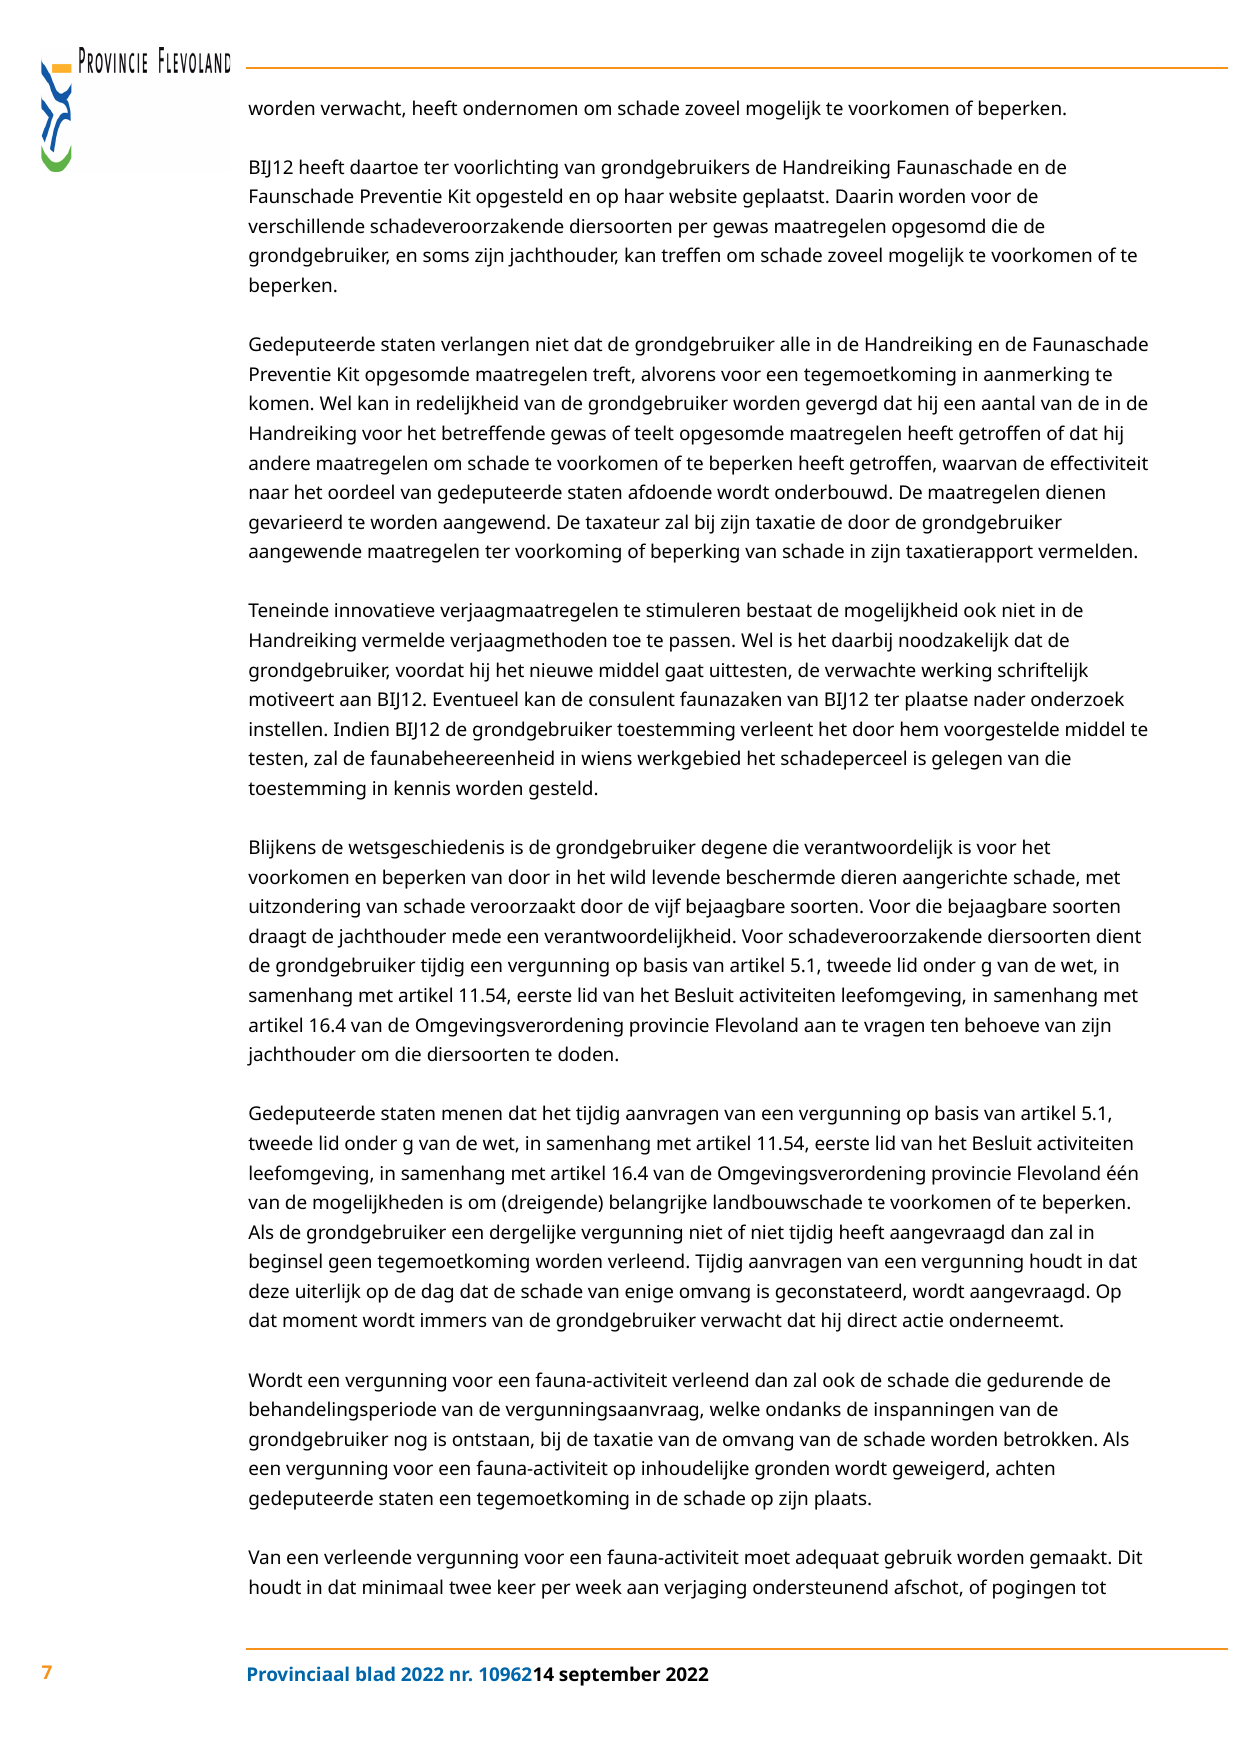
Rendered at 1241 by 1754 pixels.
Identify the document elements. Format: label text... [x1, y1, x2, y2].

text worden verwacht, heeft ondernomen om schade zoveel mogelijk te voorkomen of beperken. [248, 95, 1152, 121]
text Wordt een vergunning voor een fauna-activiteit verleend dan zal ook de schade die gedurende de behandelingsperiode van de vergunningsaanvraag, welke ondanks de inspanningen van de grondgebruiker nog is ontstaan, bij de taxatie van de omvang van de schade worden betrokken. Als een vergunning voor een fauna-activiteit op inhoudelijke gronden wordt geweigerd, achten gedeputeerde staten een tegemoetkoming in de schade op zijn plaats. [248, 1367, 1152, 1511]
text BIJ12 heeft daartoe ter voorlichting van grondgebruikers de Handreiking Faunaschade en de Faunschade Preventie Kit opgesteld en op haar website geplaatst. Daarin worden voor de verschillende schadeveroorzakende diersoorten per gewas maatregelen opgesomd die de grondgebruiker, en soms zijn jachthouder, kan treffen om schade zoveel mogelijk te voorkomen of te beperken. [248, 154, 1152, 298]
text Van een verleende vergunning voor een fauna-activiteit moet adequaat gebruik worden gemaakt. Dit houdt in dat minimaal twee keer per week aan verjaging ondersteunend afschot, of pogingen tot [248, 1544, 1152, 1600]
text Blijkens de wetsgeschiedenis is de grondgebruiker degene die verantwoordelijk is voor het voorkomen en beperken van door in het wild levende beschermde dieren aangerichte schade, met uitzondering van schade veroorzaakt door de vijf bejaagbare soorten. Voor die bejaagbare soorten draagt de jachthouder mede een verantwoordelijkheid. Voor schadeveroorzakende diersoorten dient de grondgebruiker tijdig een vergunning op basis van artikel 5.1, tweede lid onder g van de wet, in samenhang met artikel 11.54, eerste lid van het Besluit activiteiten leefomgeving, in samenhang met artikel 16.4 van de Omgevingsverordening provincie Flevoland aan te vragen ten behoeve van zijn jachthouder om die diersoorten te doden. [248, 834, 1152, 1067]
picture [41, 47, 231, 172]
text Teneinde innovatieve verjaagmaatregelen te stimuleren bestaat de mogelijkheid ook niet in de Handreiking vermelde verjaagmethoden toe te passen. Wel is het daarbij noodzakelijk dat de grondgebruiker, voordat hij het nieuwe middel gaat uittesten, de verwachte werking schriftelijk motiveert aan BIJ12. Eventueel kan de consulent faunazaken van BIJ12 ter plaatse nader onderzoek instellen. Indien BIJ12 de grondgebruiker toestemming verleent het door hem voorgestelde middel te testen, zal de faunabeheereenheid in wiens werkgebied het schadeperceel is gelegen van die toestemming in kennis worden gesteld. [248, 598, 1152, 801]
text Gedeputeerde staten menen dat het tijdig aanvragen van een vergunning op basis van artikel 5.1, tweede lid onder g van de wet, in samenhang met artikel 11.54, eerste lid van het Besluit activiteiten leefomgeving, in samenhang met artikel 16.4 van de Omgevingsverordening provincie Flevoland één van de mogelijkheden is om (dreigende) belangrijke landbouwschade te voorkomen of te beperken. Als de grondgebruiker een dergelijke vergunning niet of niet tijdig heeft aangevraagd dan zal in beginsel geen tegemoetkoming worden verleend. Tijdig aanvragen van een vergunning houdt in dat deze uiterlijk op de dag dat de schade van enige omvang is geconstateerd, wordt aangevraagd. Op dat moment wordt immers van de grondgebruiker verwacht dat hij direct actie onderneemt. [248, 1101, 1152, 1333]
text Gedeputeerde staten verlangen niet dat de grondgebruiker alle in de Handreiking en de Faunaschade Preventie Kit opgesomde maatregelen treft, alvorens voor een tegemoetkoming in aanmerking te komen. Wel kan in redelijkheid van de grondgebruiker worden gevergd dat hij een aantal van de in de Handreiking voor het betreffende gewas of teelt opgesomde maatregelen heeft getroffen of dat hij andere maatregelen om schade te voorkomen of te beperken heeft getroffen, waarvan de effectiviteit naar het oordeel van gedeputeerde staten afdoende wordt onderbouwd. De maatregelen dienen gevarieerd te worden aangewend. De taxateur zal bij zijn taxatie de door de grondgebruiker aangewende maatregelen ter voorkoming of beperking van schade in zijn taxatierapport vermelden. [248, 331, 1152, 564]
